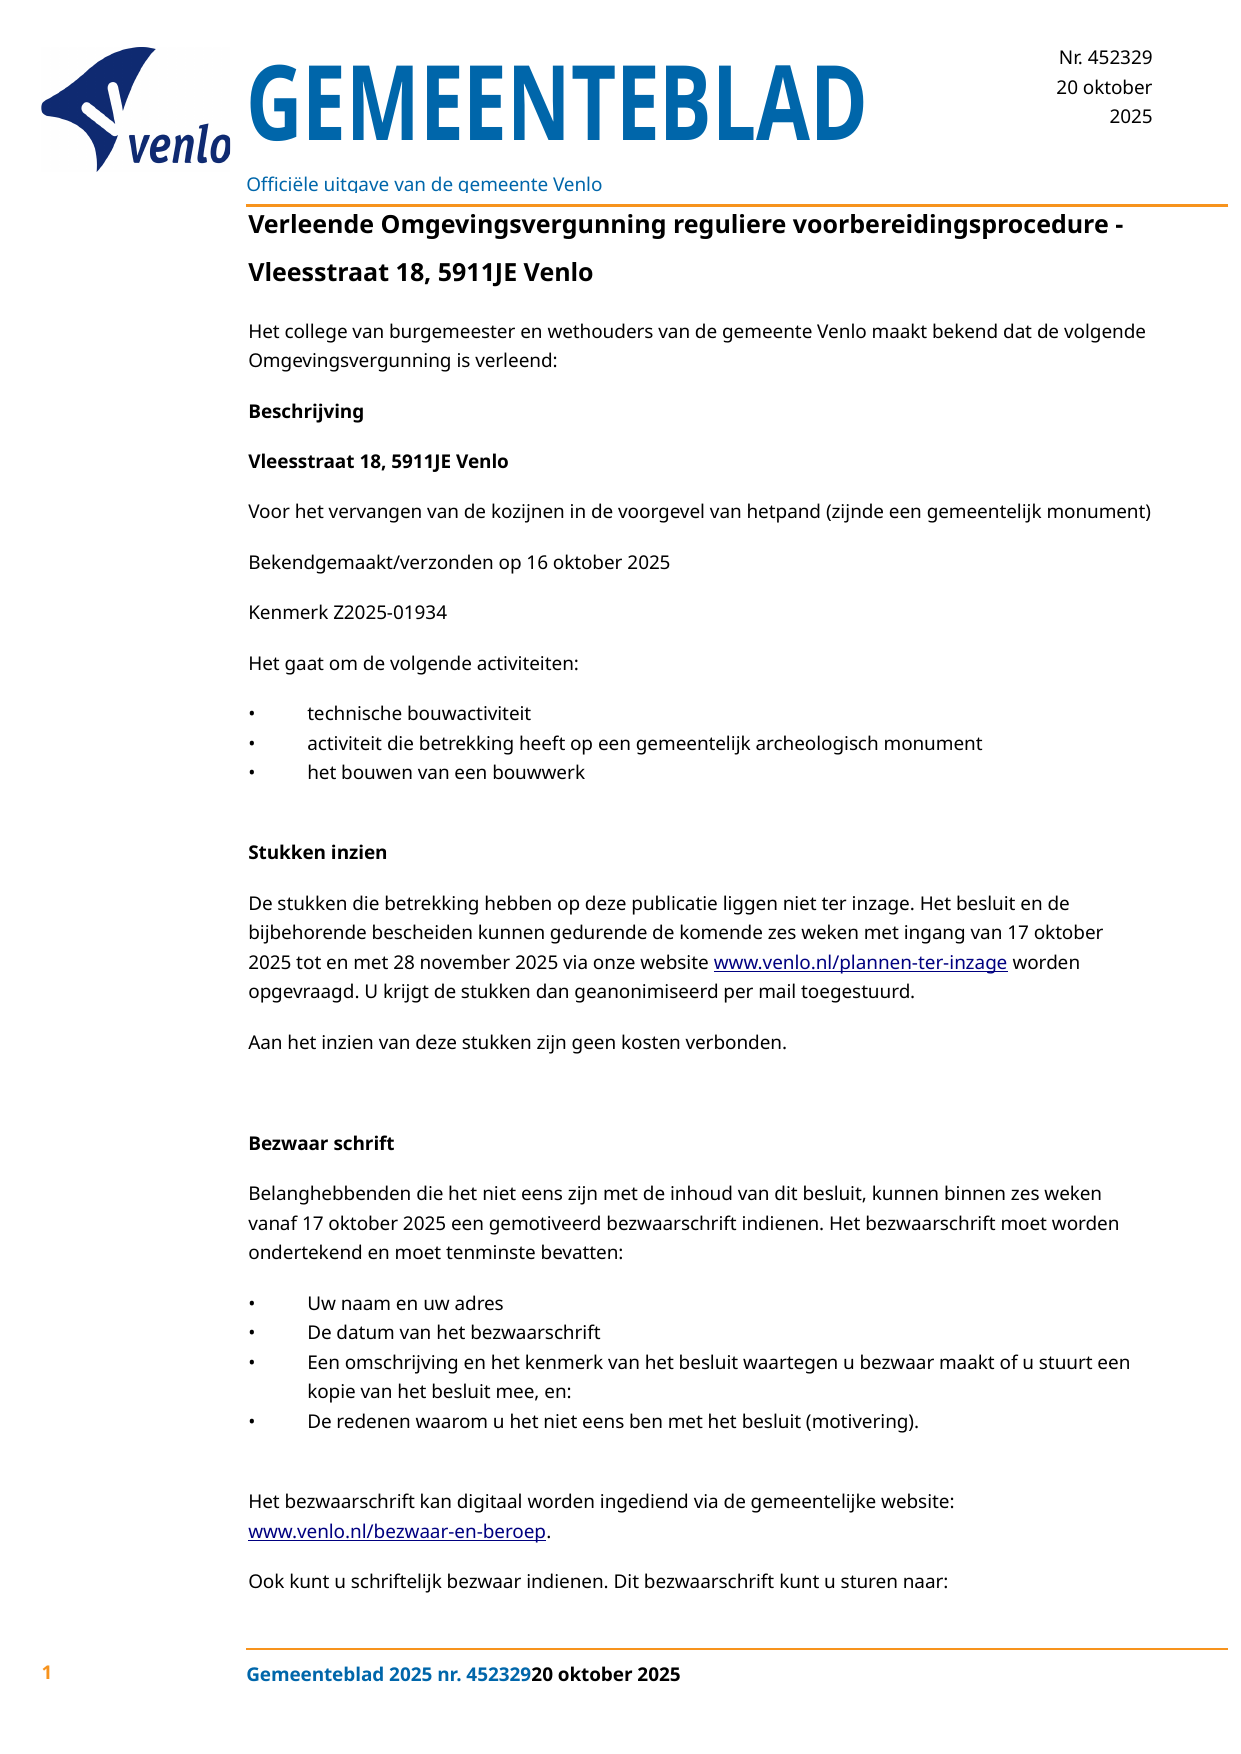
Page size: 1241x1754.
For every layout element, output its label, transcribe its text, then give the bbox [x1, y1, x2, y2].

text Bezwaar schrift [248, 1130, 1152, 1156]
list Een omschrijving en het kenmerk van het besluit waartegen u bezwaar maakt of u stuurt een kopie van het besluit mee, en: [248, 1349, 1152, 1404]
text Vleesstraat 18, 5911JE Venlo [248, 448, 1152, 474]
list De datum van het bezwaarschrift [248, 1319, 1152, 1345]
text Belanghebbenden die het niet eens zijn met de inhoud van dit besluit, kunnen binnen zes weken vanaf 17 oktober 2025 een gemotiveerd bezwaarschrift indienen. Het bezwaarschrift moet worden ondertekend en moet tenminste bevatten: [248, 1180, 1152, 1265]
text Het bezwaarschrift kan digitaal worden ingediend via de gemeentelijke website: www.venlo.nl/bezwaar-en-beroep. [248, 1488, 1152, 1544]
text Het gaat om de volgende activiteiten: [248, 650, 1152, 676]
list technische bouwactiviteit [248, 700, 1152, 726]
list het bouwen van een bouwwerk [248, 759, 1152, 785]
list Uw naam en uw adres [248, 1290, 1152, 1316]
text Stukken inzien [248, 839, 1152, 865]
text Beschrijving [248, 398, 1152, 424]
picture [41, 47, 231, 172]
text Het college van burgemeester en wethouders van de gemeente Venlo maakt bekend dat de volgende Omgevingsvergunning is verleend: [248, 318, 1152, 373]
text Kenmerk Z2025-01934 [248, 599, 1152, 625]
text Ook kunt u schriftelijk bezwaar indienen. Dit bezwaarschrift kunt u sturen naar: [248, 1568, 1152, 1594]
text Verleende Omgevingsvergunning reguliere voorbereidingsprocedure - Vleesstraat 18, 5911JE Venlo [248, 207, 1152, 288]
text Voor het vervangen van de kozijnen in de voorgevel van hetpand (zijnde een gemeentelijk monument) [248, 499, 1152, 524]
text De stukken die betrekking hebben op deze publicatie liggen niet ter inzage. Het besluit en de bijbehorende bescheiden kunnen gedurende de komende zes weken met ingang van 17 oktober 2025 tot en met 28 november 2025 via onze website www.venlo.nl/plannen-ter-inzage worden opgevraagd. U krijgt de stukken dan geanonimiseerd per mail toegestuurd. [248, 890, 1152, 1004]
text Bekendgemaakt/verzonden op 16 oktober 2025 [248, 549, 1152, 575]
text Aan het inzien van deze stukken zijn geen kosten verbonden. [248, 1029, 1152, 1055]
list De redenen waarom u het niet eens ben met het besluit (motivering). [248, 1408, 1152, 1434]
list activiteit die betrekking heeft op een gemeentelijk archeologisch monument [248, 730, 1152, 756]
